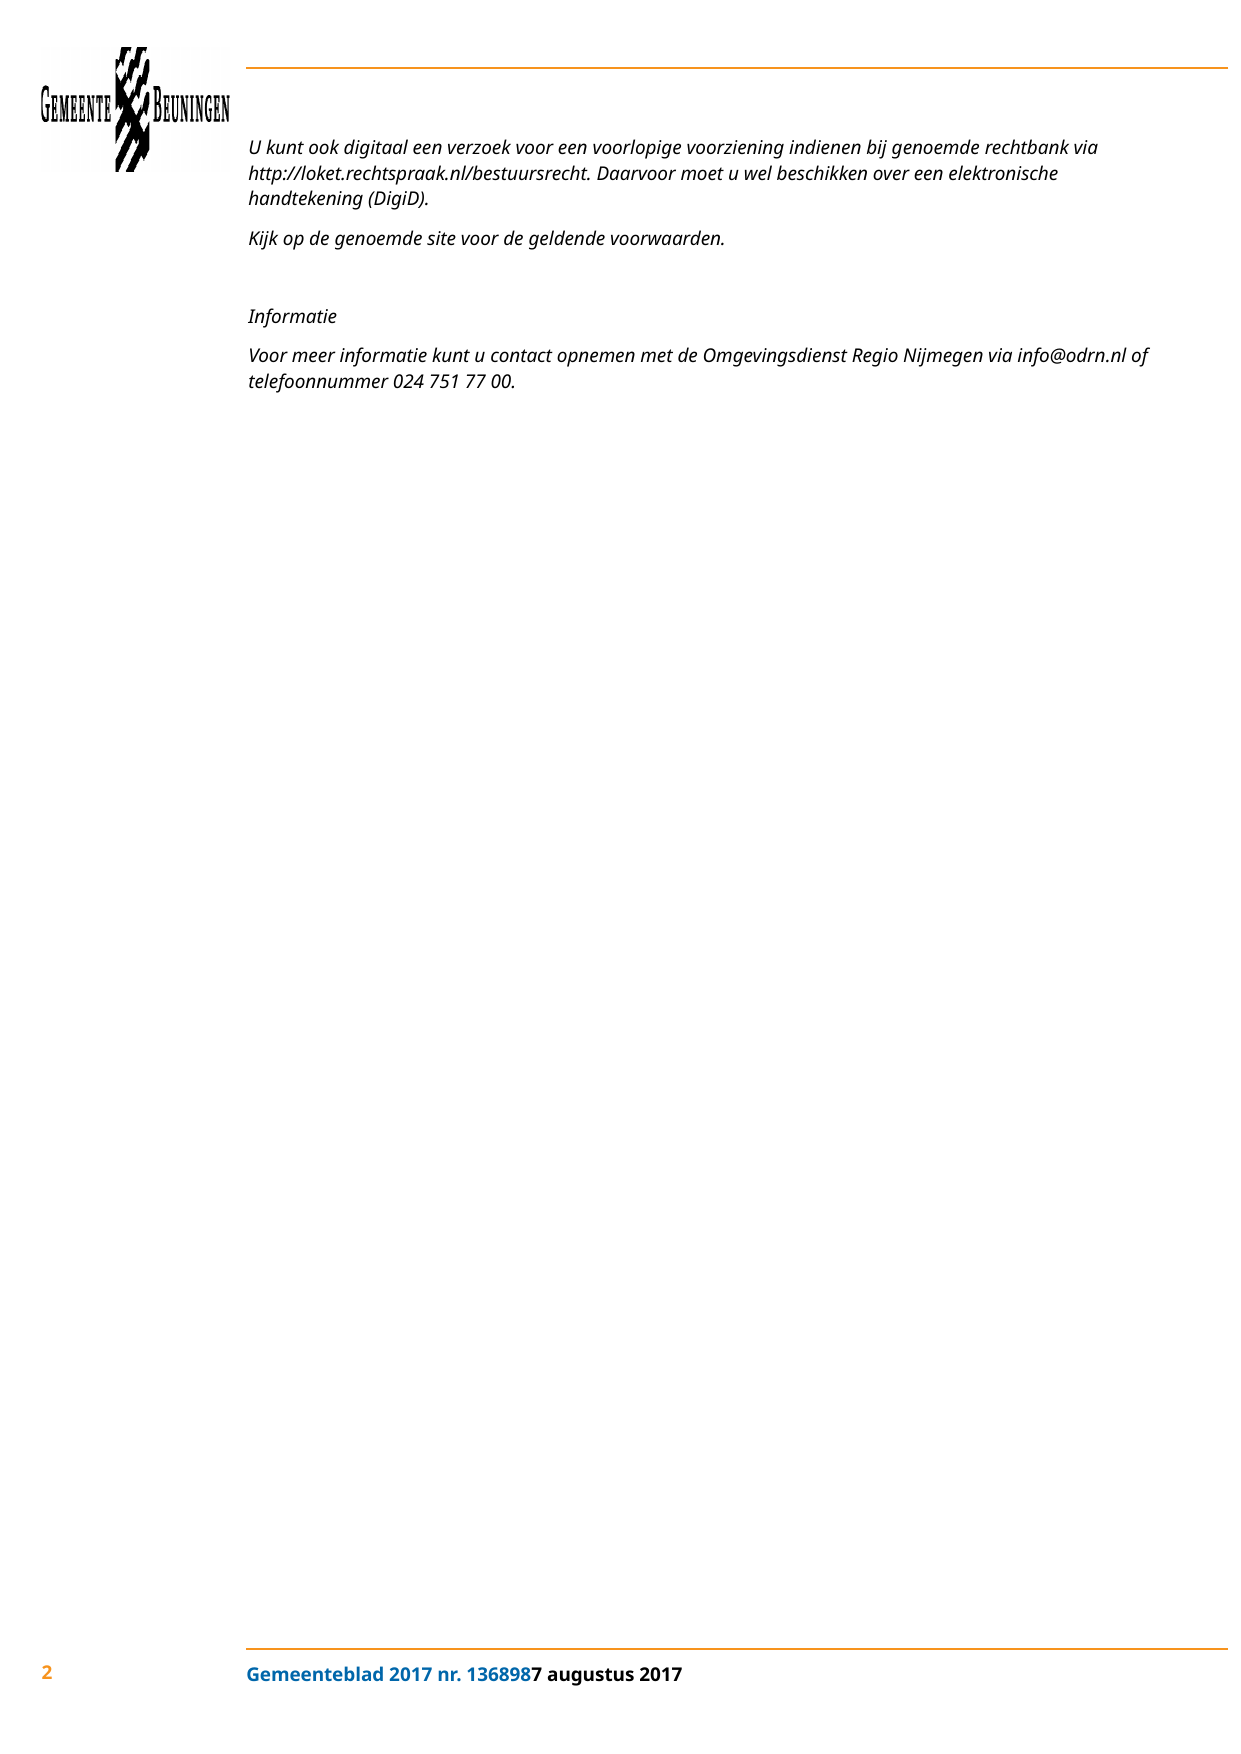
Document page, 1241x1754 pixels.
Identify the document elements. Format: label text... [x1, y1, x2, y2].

text Kijk op de genoemde site voor de geldende voorwaarden. [248, 225, 1152, 251]
picture [41, 47, 231, 172]
text U kunt ook digitaal een verzoek voor een voorlopige voorziening indienen bij genoemde rechtbank via http://loket.rechtspraak.nl/bestuursrecht. Daarvoor moet u wel beschikken over een elektronische handtekening (DigiD). [248, 134, 1152, 211]
text Voor meer informatie kunt u contact opnemen met de Omgevingsdienst Regio Nijmegen via info@odrn.nl of telefoonnummer 024 751 77 00. [248, 343, 1152, 394]
text Informatie [248, 303, 1152, 329]
